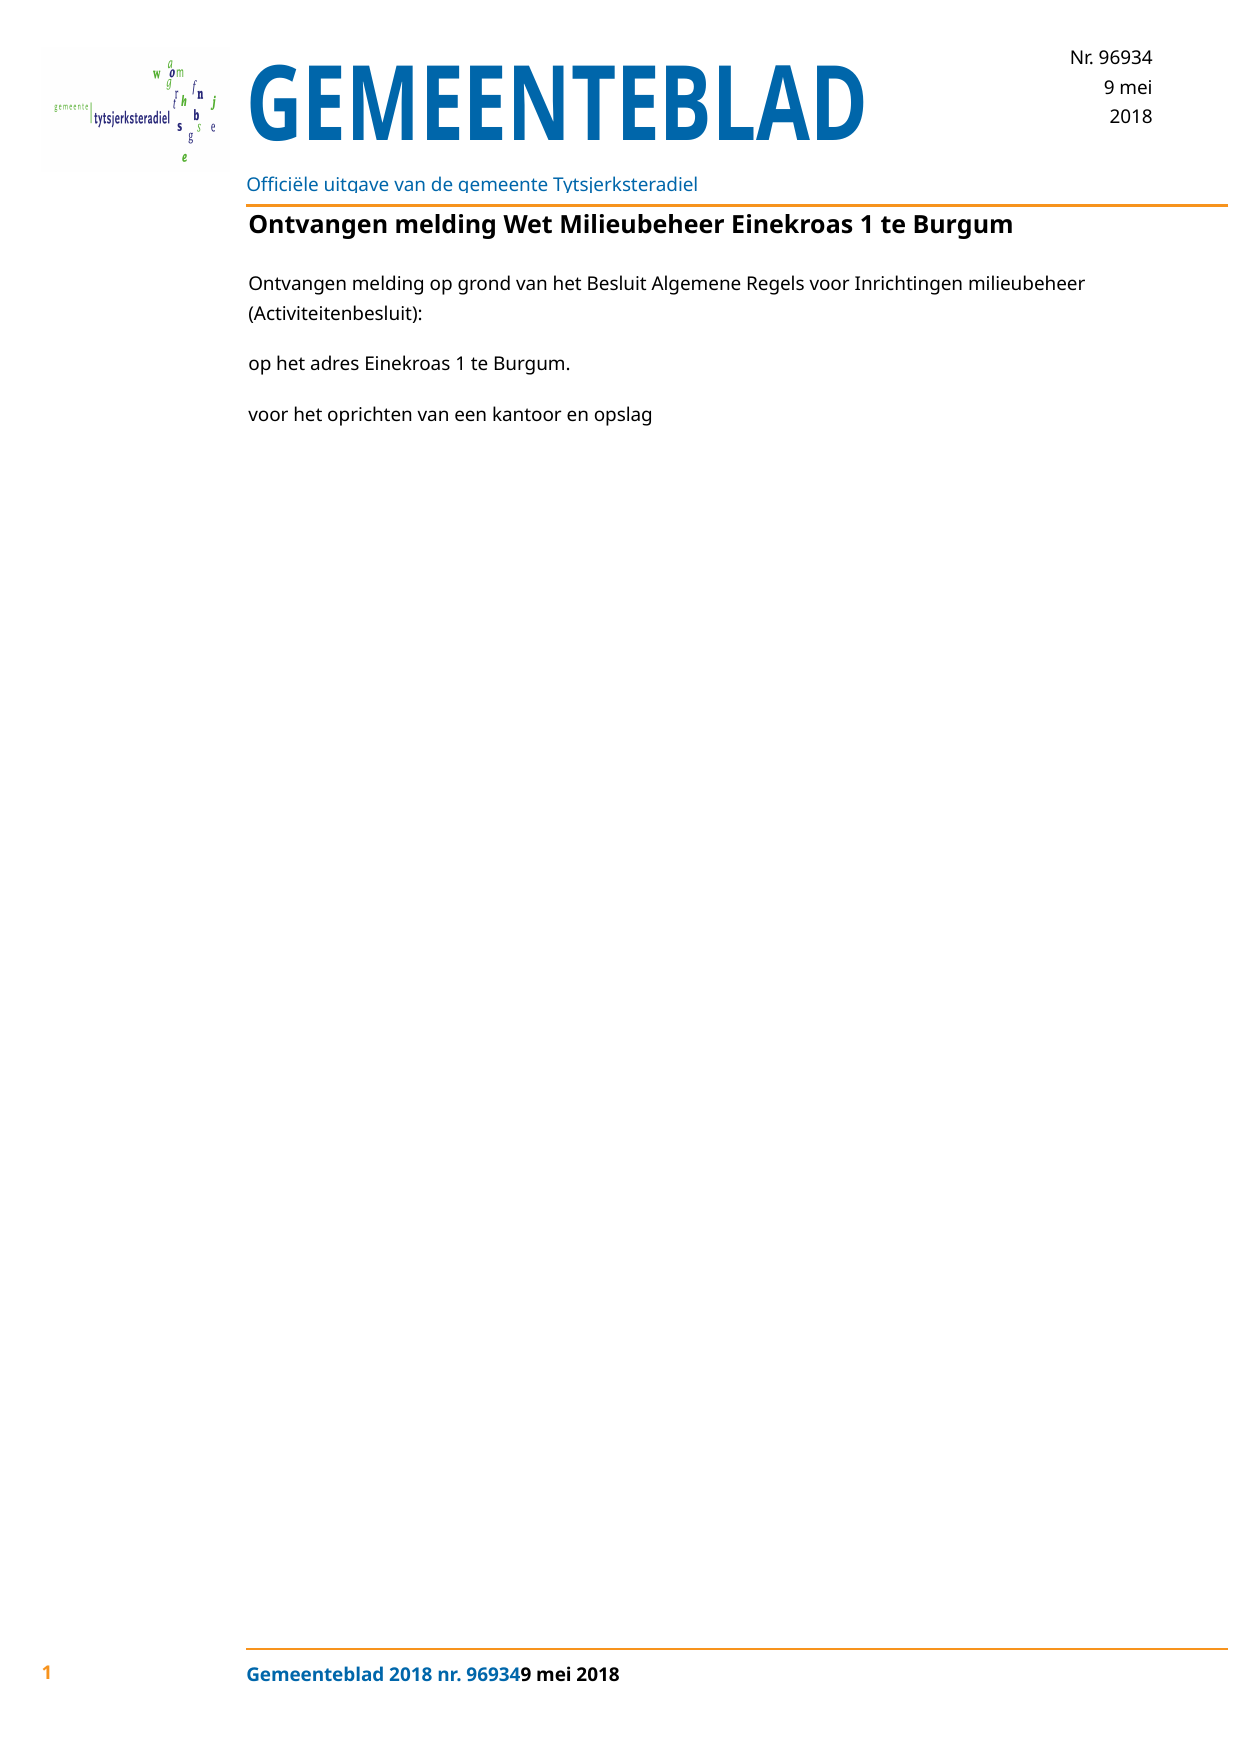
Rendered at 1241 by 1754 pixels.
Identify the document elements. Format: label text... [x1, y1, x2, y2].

text voor het oprichten van een kantoor en opslag [248, 401, 1152, 426]
picture [41, 47, 231, 172]
text Ontvangen melding op grond van het Besluit Algemene Regels voor Inrichtingen milieubeheer (Activiteitenbesluit): [248, 270, 1152, 326]
text op het adres Einekroas 1 te Burgum. [248, 350, 1152, 376]
text Ontvangen melding Wet Milieubeheer Einekroas 1 te Burgum [248, 207, 1152, 241]
